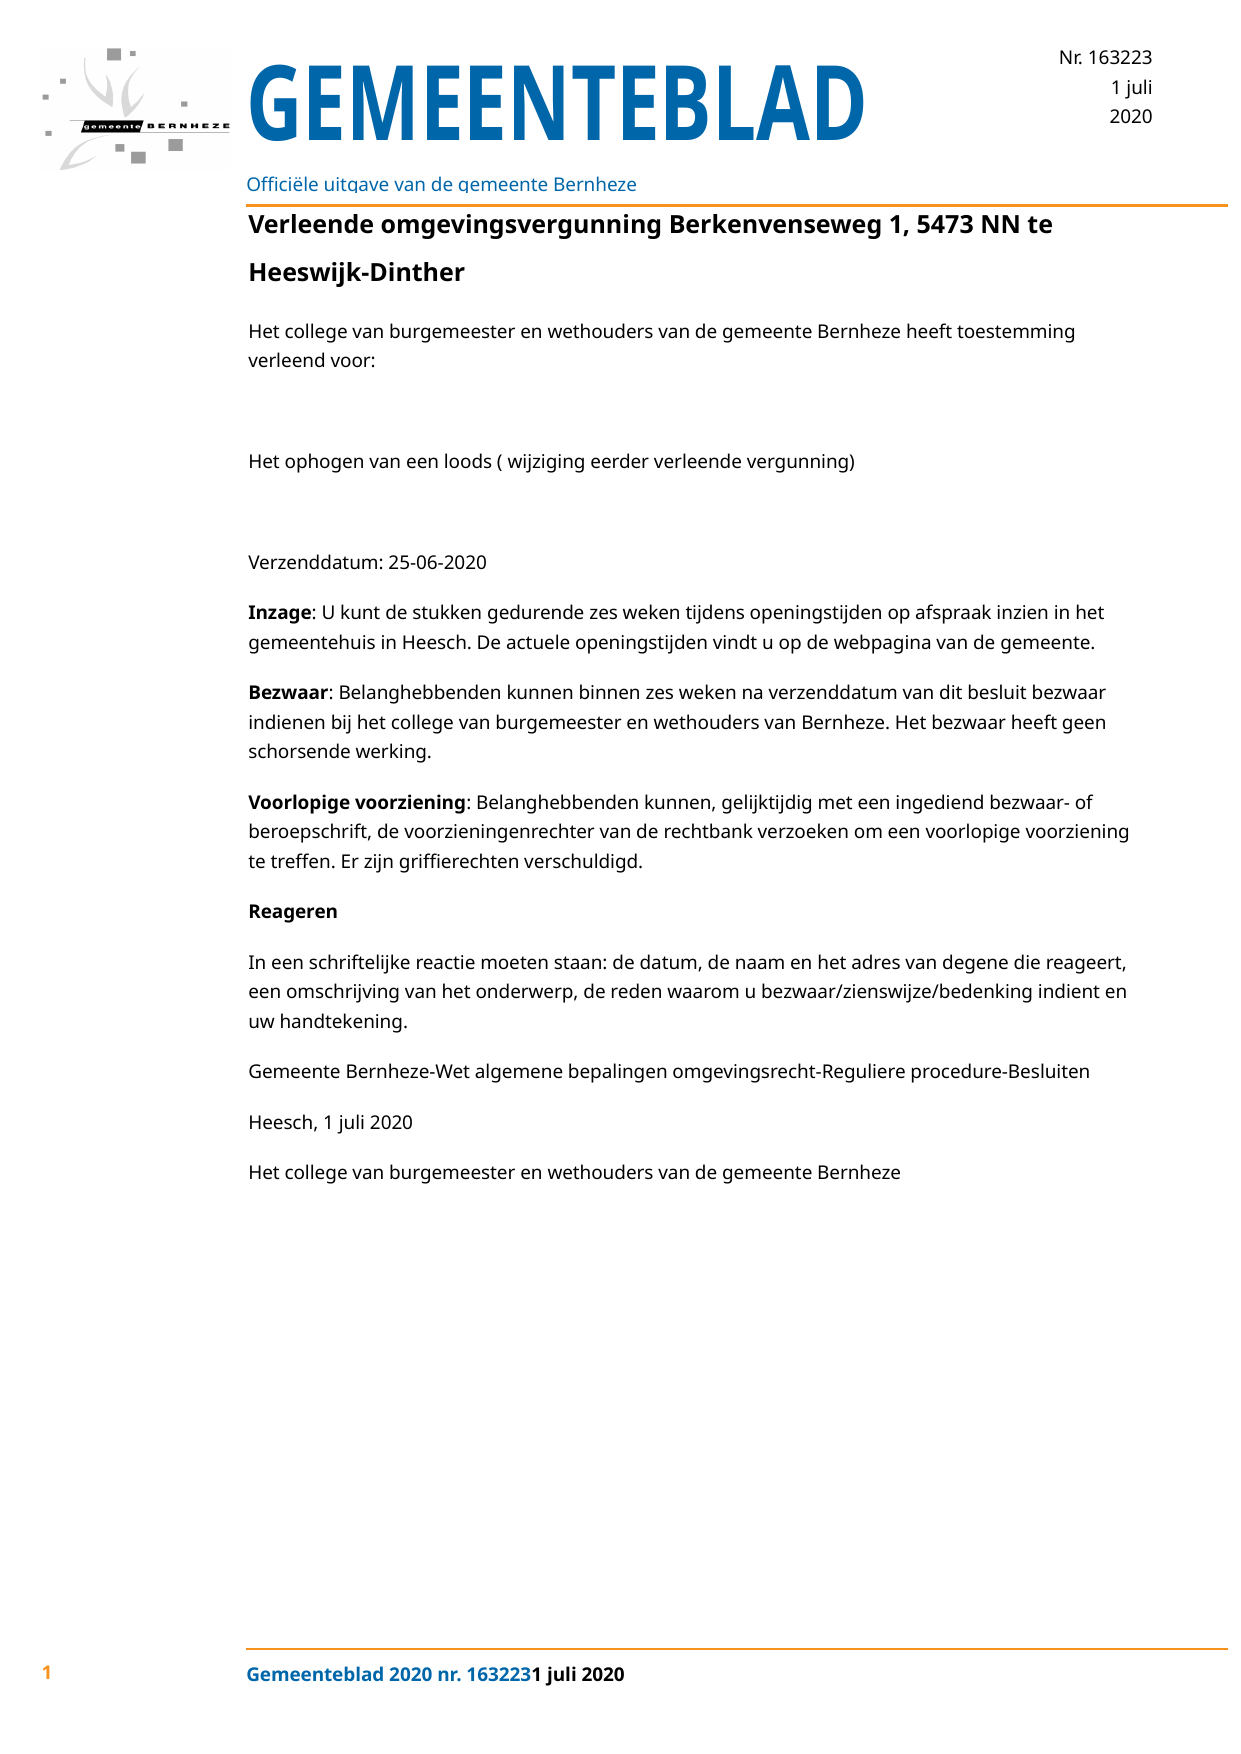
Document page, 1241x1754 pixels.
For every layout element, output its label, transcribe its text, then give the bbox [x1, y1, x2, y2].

text Reageren [248, 899, 1152, 924]
picture [41, 47, 231, 172]
text Heesch, 1 juli 2020 [248, 1109, 1152, 1135]
text Bezwaar: Belanghebbenden kunnen binnen zes weken na verzenddatum van dit besluit bezwaar indienen bij het college van burgemeester en wethouders van Bernheze. Het bezwaar heeft geen schorsende werking. [248, 679, 1152, 764]
text Het ophogen van een loods ( wijziging eerder verleende vergunning) [248, 448, 1152, 474]
text Het college van burgemeester en wethouders van de gemeente Bernheze [248, 1159, 1152, 1185]
text Verzenddatum: 25-06-2020 [248, 549, 1152, 575]
text Het college van burgemeester en wethouders van de gemeente Bernheze heeft toestemming verleend voor: [248, 318, 1152, 373]
text Verleende omgevingsvergunning Berkenvenseweg 1, 5473 NN te Heeswijk-Dinther [248, 207, 1152, 288]
text Inzage: U kunt de stukken gedurende zes weken tijdens openingstijden op afspraak inzien in het gemeentehuis in Heesch. De actuele openingstijden vindt u op de webpagina van de gemeente. [248, 599, 1152, 655]
text Voorlopige voorziening: Belanghebbenden kunnen, gelijktijdig met een ingediend bezwaar- of beroepschrift, de voorzieningenrechter van de rechtbank verzoeken om een voorlopige voorziening te treffen. Er zijn griffierechten verschuldigd. [248, 789, 1152, 874]
text Gemeente Bernheze-Wet algemene bepalingen omgevingsrecht-Reguliere procedure-Besluiten [248, 1059, 1152, 1084]
text In een schriftelijke reactie moeten staan: de datum, de naam en het adres van degene die reageert, een omschrijving van het onderwerp, de reden waarom u bezwaar/zienswijze/bedenking indient en uw handtekening. [248, 949, 1152, 1034]
